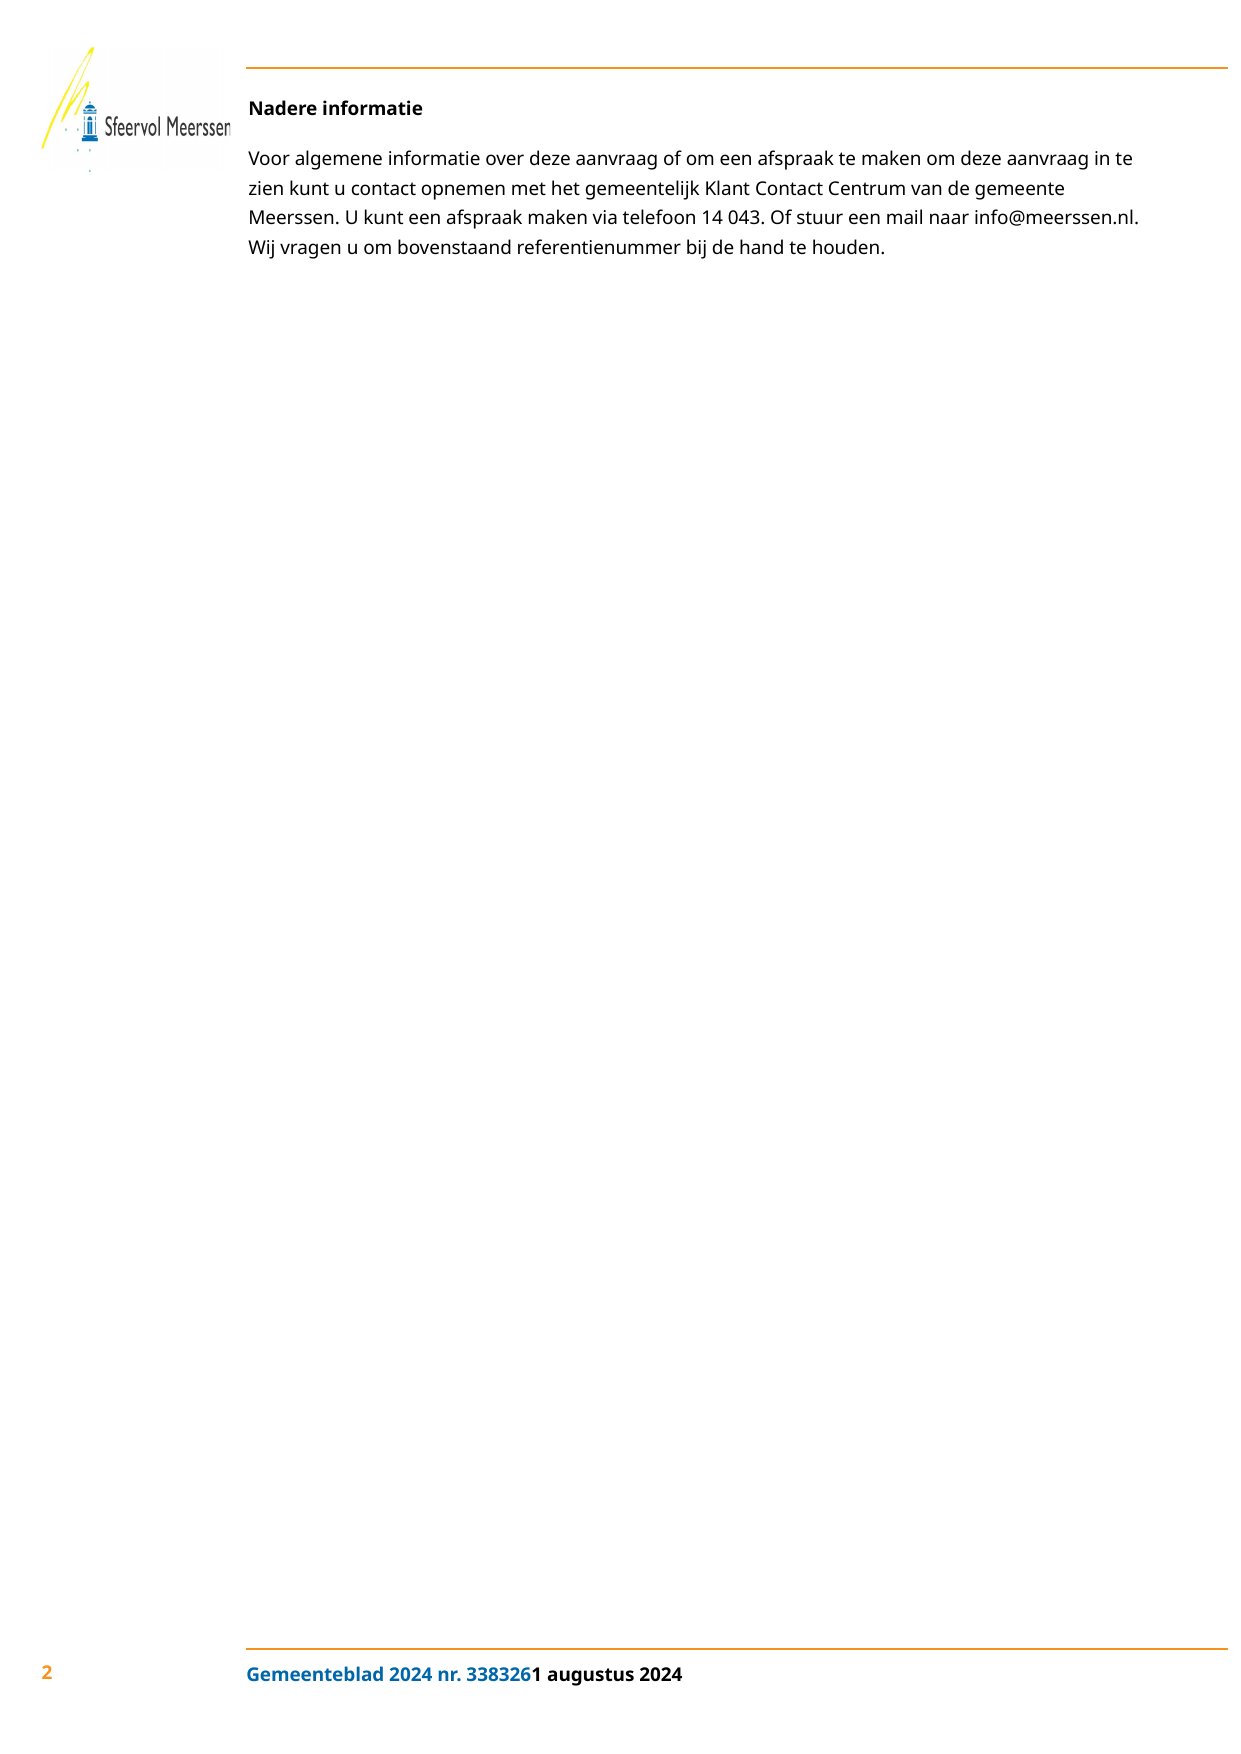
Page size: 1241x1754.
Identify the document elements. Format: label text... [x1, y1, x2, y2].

text Nadere informatie [248, 95, 1152, 121]
text Voor algemene informatie over deze aanvraag of om een afspraak te maken om deze aanvraag in te zien kunt u contact opnemen met het gemeentelijk Klant Contact Centrum van de gemeente Meerssen. U kunt een afspraak maken via telefoon 14 043. Of stuur een mail naar info@meerssen.nl. Wij vragen u om bovenstaand referentienummer bij de hand te houden. [248, 145, 1152, 260]
picture [41, 47, 231, 172]
